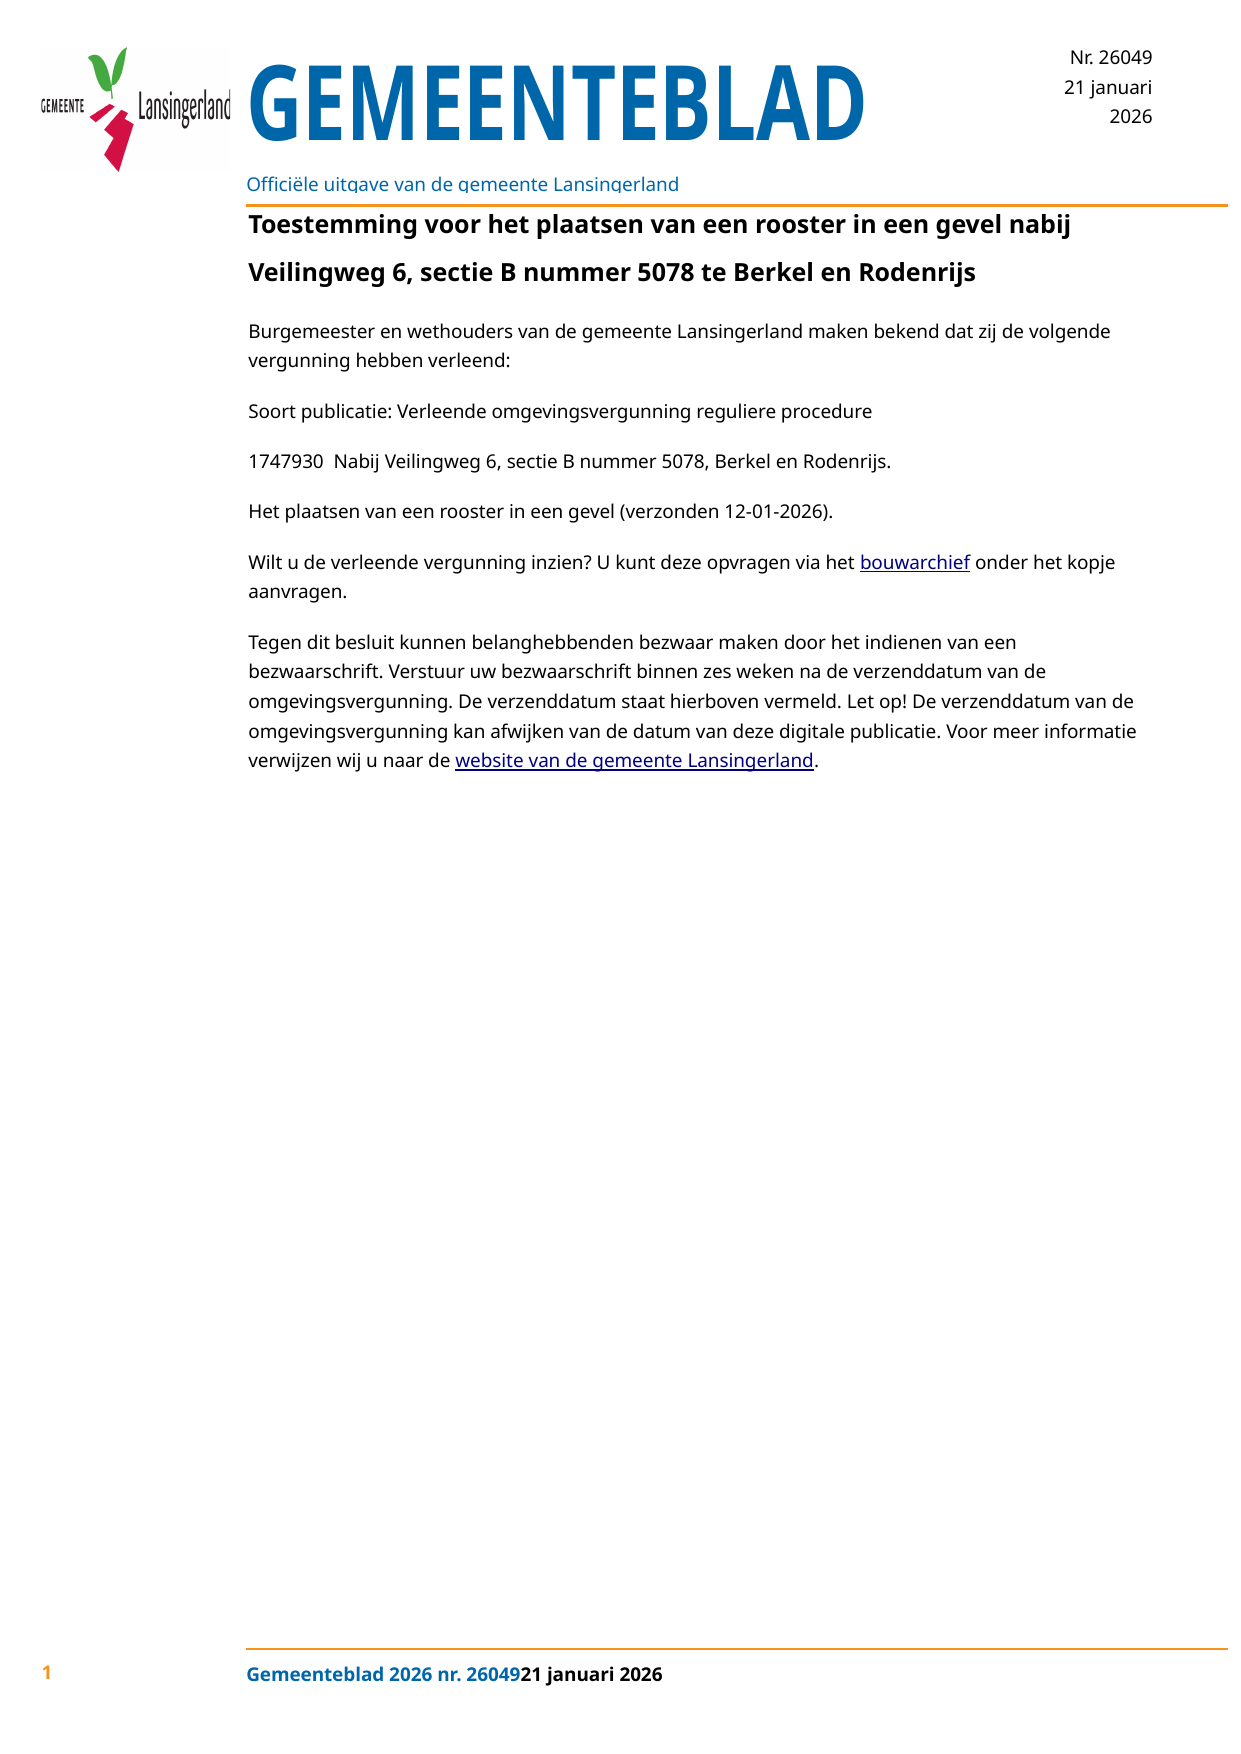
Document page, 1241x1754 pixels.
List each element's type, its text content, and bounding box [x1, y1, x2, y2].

text Wilt u de verleende vergunning inzien? U kunt deze opvragen via het bouwarchief onder het kopje aanvragen. [248, 549, 1152, 604]
text 1747930 Nabij Veilingweg 6, sectie B nummer 5078, Berkel en Rodenrijs. [248, 448, 1152, 474]
text Tegen dit besluit kunnen belanghebbenden bezwaar maken door het indienen van een bezwaarschrift. Verstuur uw bezwaarschrift binnen zes weken na de verzenddatum van de omgevingsvergunning. De verzenddatum staat hierboven vermeld. Let op! De verzenddatum van de omgevingsvergunning kan afwijken van de datum van deze digitale publicatie. Voor meer informatie verwijzen wij u naar de website van de gemeente Lansingerland. [248, 629, 1152, 773]
text Toestemming voor het plaatsen van een rooster in een gevel nabij Veilingweg 6, sectie B nummer 5078 te Berkel en Rodenrijs [248, 207, 1152, 288]
picture [41, 47, 231, 172]
text Het plaatsen van een rooster in een gevel (verzonden 12-01-2026). [248, 499, 1152, 524]
text Soort publicatie: Verleende omgevingsvergunning reguliere procedure [248, 398, 1152, 424]
text Burgemeester en wethouders van de gemeente Lansingerland maken bekend dat zij de volgende vergunning hebben verleend: [248, 318, 1152, 373]
